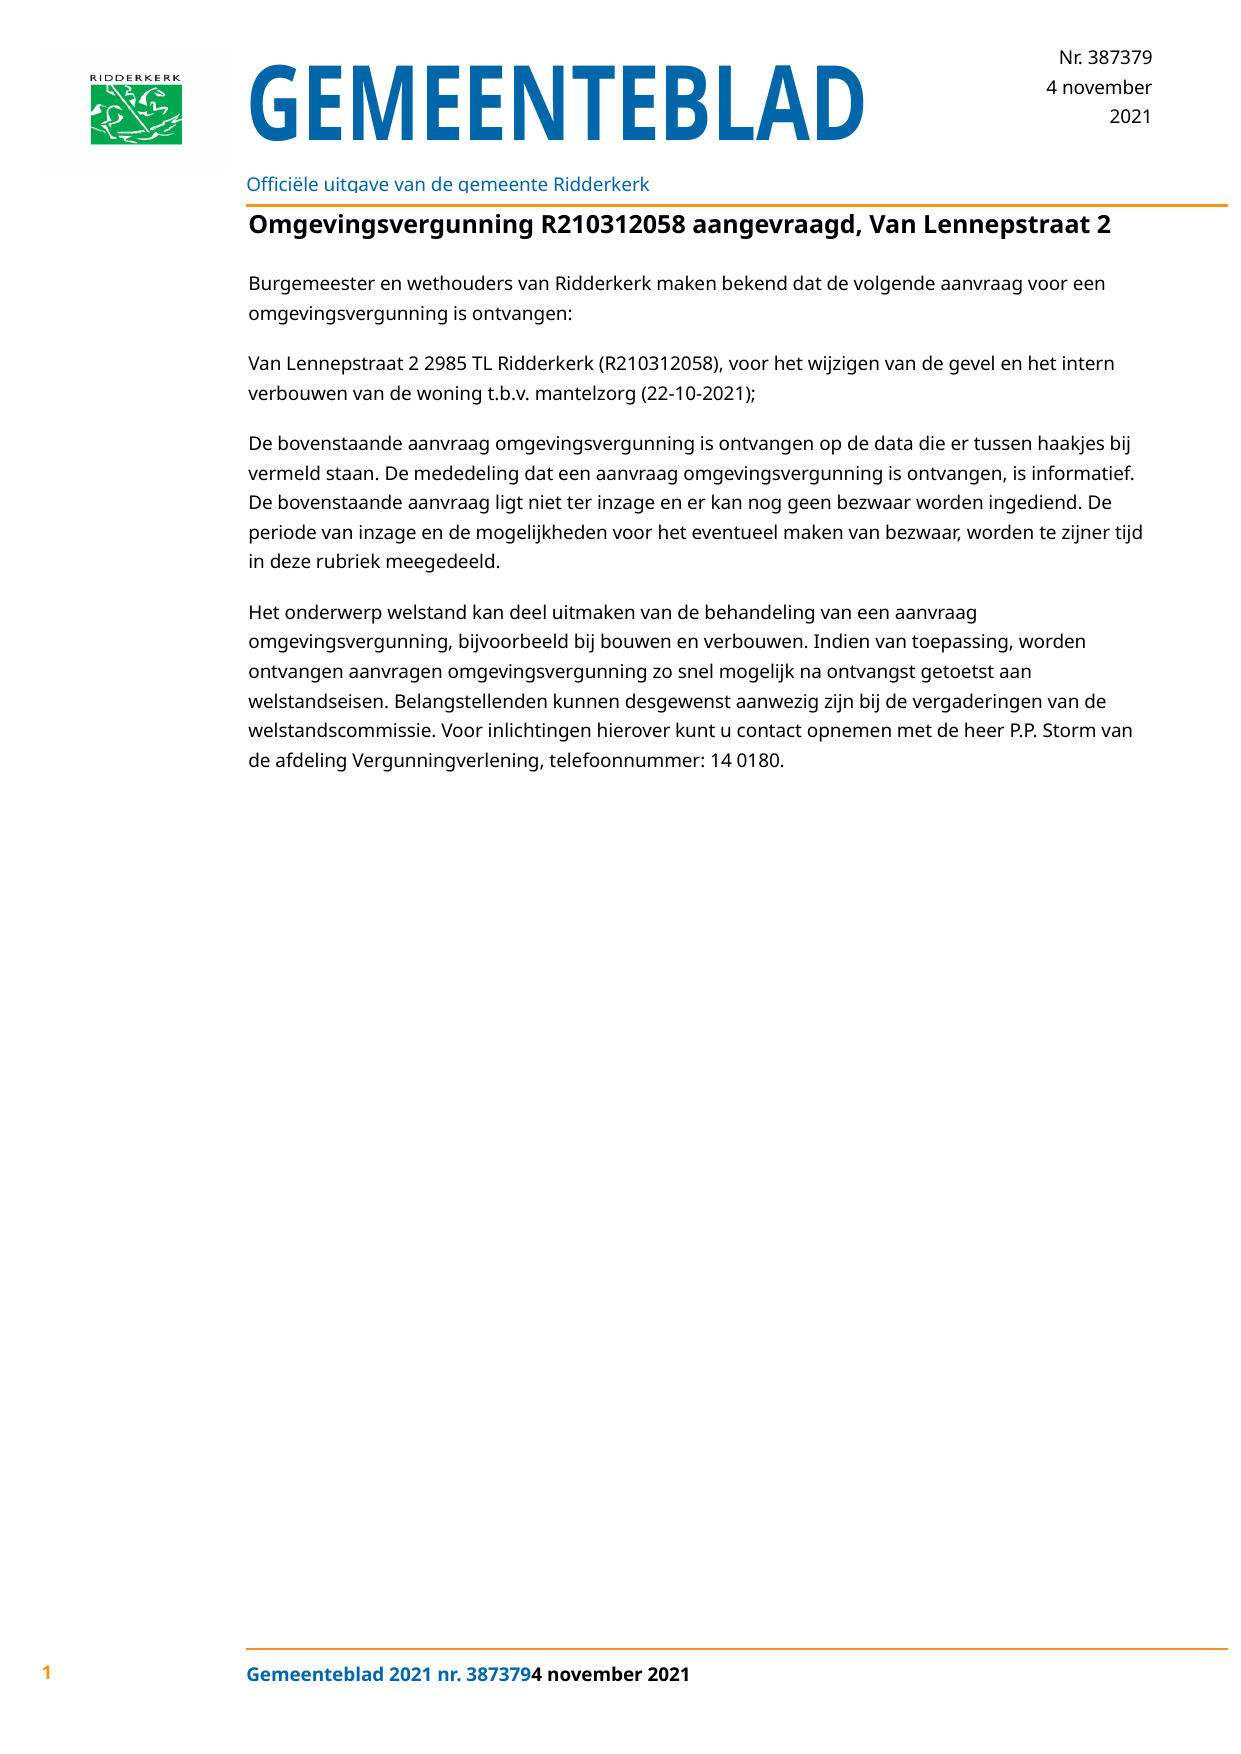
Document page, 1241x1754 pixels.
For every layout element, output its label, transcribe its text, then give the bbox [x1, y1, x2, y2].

picture [41, 47, 231, 172]
text Omgevingsvergunning R210312058 aangevraagd, Van Lennepstraat 2 [248, 207, 1152, 241]
text De bovenstaande aanvraag omgevingsvergunning is ontvangen op de data die er tussen haakjes bij vermeld staan. De mededeling dat een aanvraag omgevingsvergunning is ontvangen, is informatief. De bovenstaande aanvraag ligt niet ter inzage en er kan nog geen bezwaar worden ingediend. De periode van inzage en de mogelijkheden voor het eventueel maken van bezwaar, worden te zijner tijd in deze rubriek meegedeeld. [248, 430, 1152, 574]
text Van Lennepstraat 2 2985 TL Ridderkerk (R210312058), voor het wijzigen van de gevel en het intern verbouwen van de woning t.b.v. mantelzorg (22-10-2021); [248, 350, 1152, 406]
text Het onderwerp welstand kan deel uitmaken van de behandeling van een aanvraag omgevingsvergunning, bijvoorbeeld bij bouwen en verbouwen. Indien van toepassing, worden ontvangen aanvragen omgevingsvergunning zo snel mogelijk na ontvangst getoetst aan welstandseisen. Belangstellenden kunnen desgewenst aanwezig zijn bij de vergaderingen van de welstandscommissie. Voor inlichtingen hierover kunt u contact opnemen met de heer P.P. Storm van de afdeling Vergunningverlening, telefoonnummer: 14 0180. [248, 599, 1152, 773]
text Burgemeester en wethouders van Ridderkerk maken bekend dat de volgende aanvraag voor een omgevingsvergunning is ontvangen: [248, 270, 1152, 326]
